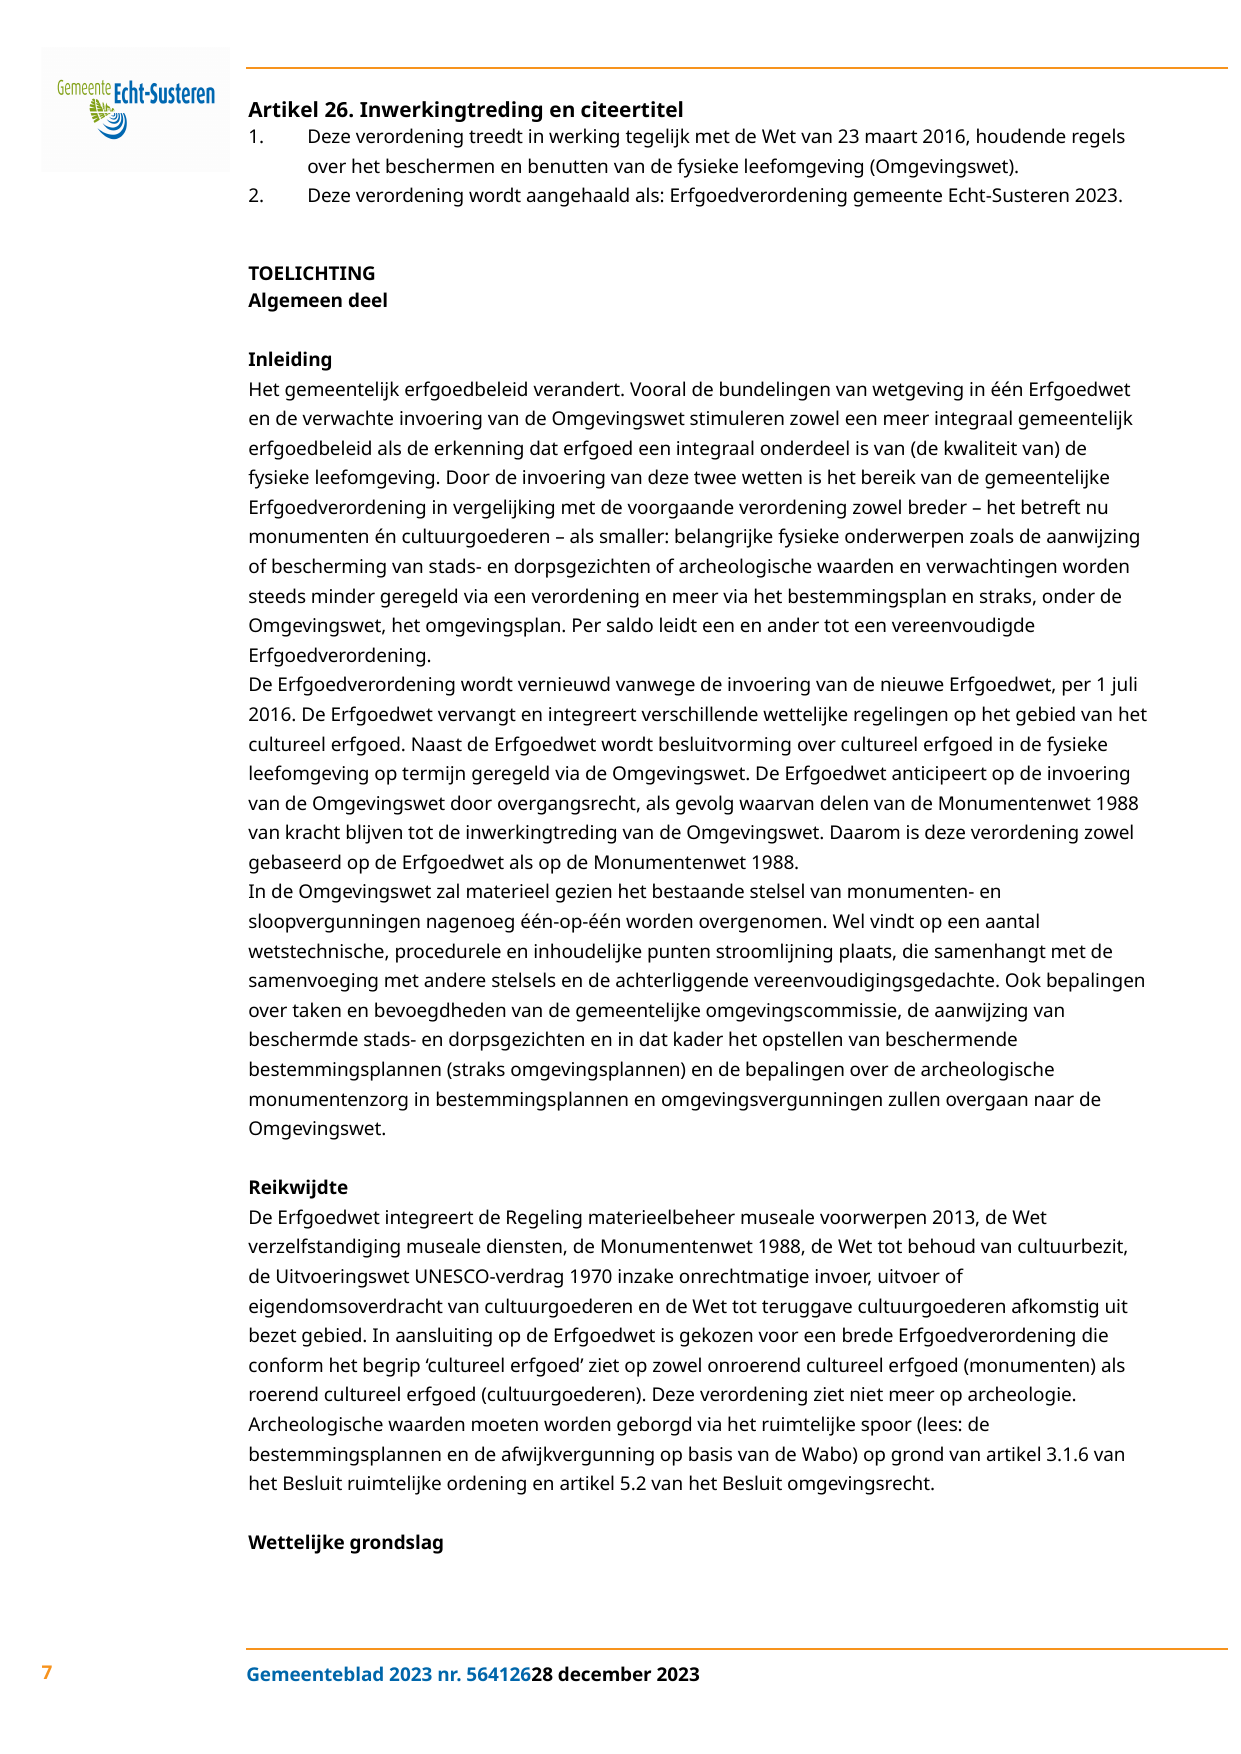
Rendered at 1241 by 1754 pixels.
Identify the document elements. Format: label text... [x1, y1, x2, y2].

text Algemeen deel [248, 287, 1152, 313]
text Artikel 26. Inwerkingtreding en citeertitel [248, 95, 1152, 123]
picture [41, 47, 231, 172]
text Inleiding [248, 346, 1152, 372]
text In de Omgevingswet zal materieel gezien het bestaande stelsel van monumenten- en sloopvergunningen nagenoeg één-op-één worden overgenomen. Wel vindt op een aantal wetstechnische, procedurele en inhoudelijke punten stroomlijning plaats, die samenhangt met de samenvoeging met andere stelsels en de achterliggende vereenvoudigingsgedachte. Ook bepalingen over taken en bevoegdheden van de gemeentelijke omgevingscommissie, de aanwijzing van beschermde stads- en dorpsgezichten en in dat kader het opstellen van beschermende bestemmingsplannen (straks omgevingsplannen) en de bepalingen over de archeologische monumentenzorg in bestemmingsplannen en omgevingsvergunningen zullen overgaan naar de Omgevingswet. [248, 879, 1152, 1141]
text De Erfgoedwet integreert de Regeling materieelbeheer museale voorwerpen 2013, de Wet verzelfstandiging museale diensten, de Monumentenwet 1988, de Wet tot behoud van cultuurbezit, de Uitvoeringswet UNESCO-verdrag 1970 inzake onrechtmatige invoer, uitvoer of eigendomsoverdracht van cultuurgoederen en de Wet tot teruggave cultuurgoederen afkomstig uit bezet gebied. In aansluiting op de Erfgoedwet is gekozen voor een brede Erfgoedverordening die conform het begrip ‘cultureel erfgoed’ ziet op zowel onroerend cultureel erfgoed (monumenten) als roerend cultureel erfgoed (cultuurgoederen). Deze verordening ziet niet meer op archeologie. Archeologische waarden moeten worden geborgd via het ruimtelijke spoor (lees: de bestemmingsplannen en de afwijkvergunning op basis van de Wabo) op grond van artikel 3.1.6 van het Besluit ruimtelijke ordening en artikel 5.2 van het Besluit omgevingsrecht. [248, 1204, 1152, 1496]
list Deze verordening treedt in werking tegelijk met de Wet van 23 maart 2016, houdende regels over het beschermen en benutten van de fysieke leefomgeving (Omgevingswet). [248, 123, 1152, 178]
text TOELICHTING [248, 258, 1152, 287]
text Reikwijdte [248, 1174, 1152, 1200]
list Deze verordening wordt aangehaald als: Erfgoedverordening gemeente Echt-Susteren 2023. [248, 182, 1152, 208]
text De Erfgoedverordening wordt vernieuwd vanwege de invoering van de nieuwe Erfgoedwet, per 1 juli 2016. De Erfgoedwet vervangt en integreert verschillende wettelijke regelingen op het gebied van het cultureel erfgoed. Naast de Erfgoedwet wordt besluitvorming over cultureel erfgoed in de fysieke leefomgeving op termijn geregeld via de Omgevingswet. De Erfgoedwet anticipeert op de invoering van de Omgevingswet door overgangsrecht, als gevolg waarvan delen van de Monumentenwet 1988 van kracht blijven tot de inwerkingtreding van de Omgevingswet. Daarom is deze verordening zowel gebaseerd op de Erfgoedwet als op de Monumentenwet 1988. [248, 672, 1152, 875]
text Het gemeentelijk erfgoedbeleid verandert. Vooral de bundelingen van wetgeving in één Erfgoedwet en de verwachte invoering van de Omgevingswet stimuleren zowel een meer integraal gemeentelijk erfgoedbeleid als de erkenning dat erfgoed een integraal onderdeel is van (de kwaliteit van) de fysieke leefomgeving. Door de invoering van deze twee wetten is het bereik van de gemeentelijke Erfgoedverordening in vergelijking met de voorgaande verordening zowel breder – het betreft nu monumenten én cultuurgoederen – als smaller: belangrijke fysieke onderwerpen zoals de aanwijzing of bescherming van stads- en dorpsgezichten of archeologische waarden en verwachtingen worden steeds minder geregeld via een verordening en meer via het bestemmingsplan en straks, onder de Omgevingswet, het omgevingsplan. Per saldo leidt een en ander tot een vereenvoudigde Erfgoedverordening. [248, 376, 1152, 668]
text Wettelijke grondslag [248, 1529, 1152, 1555]
